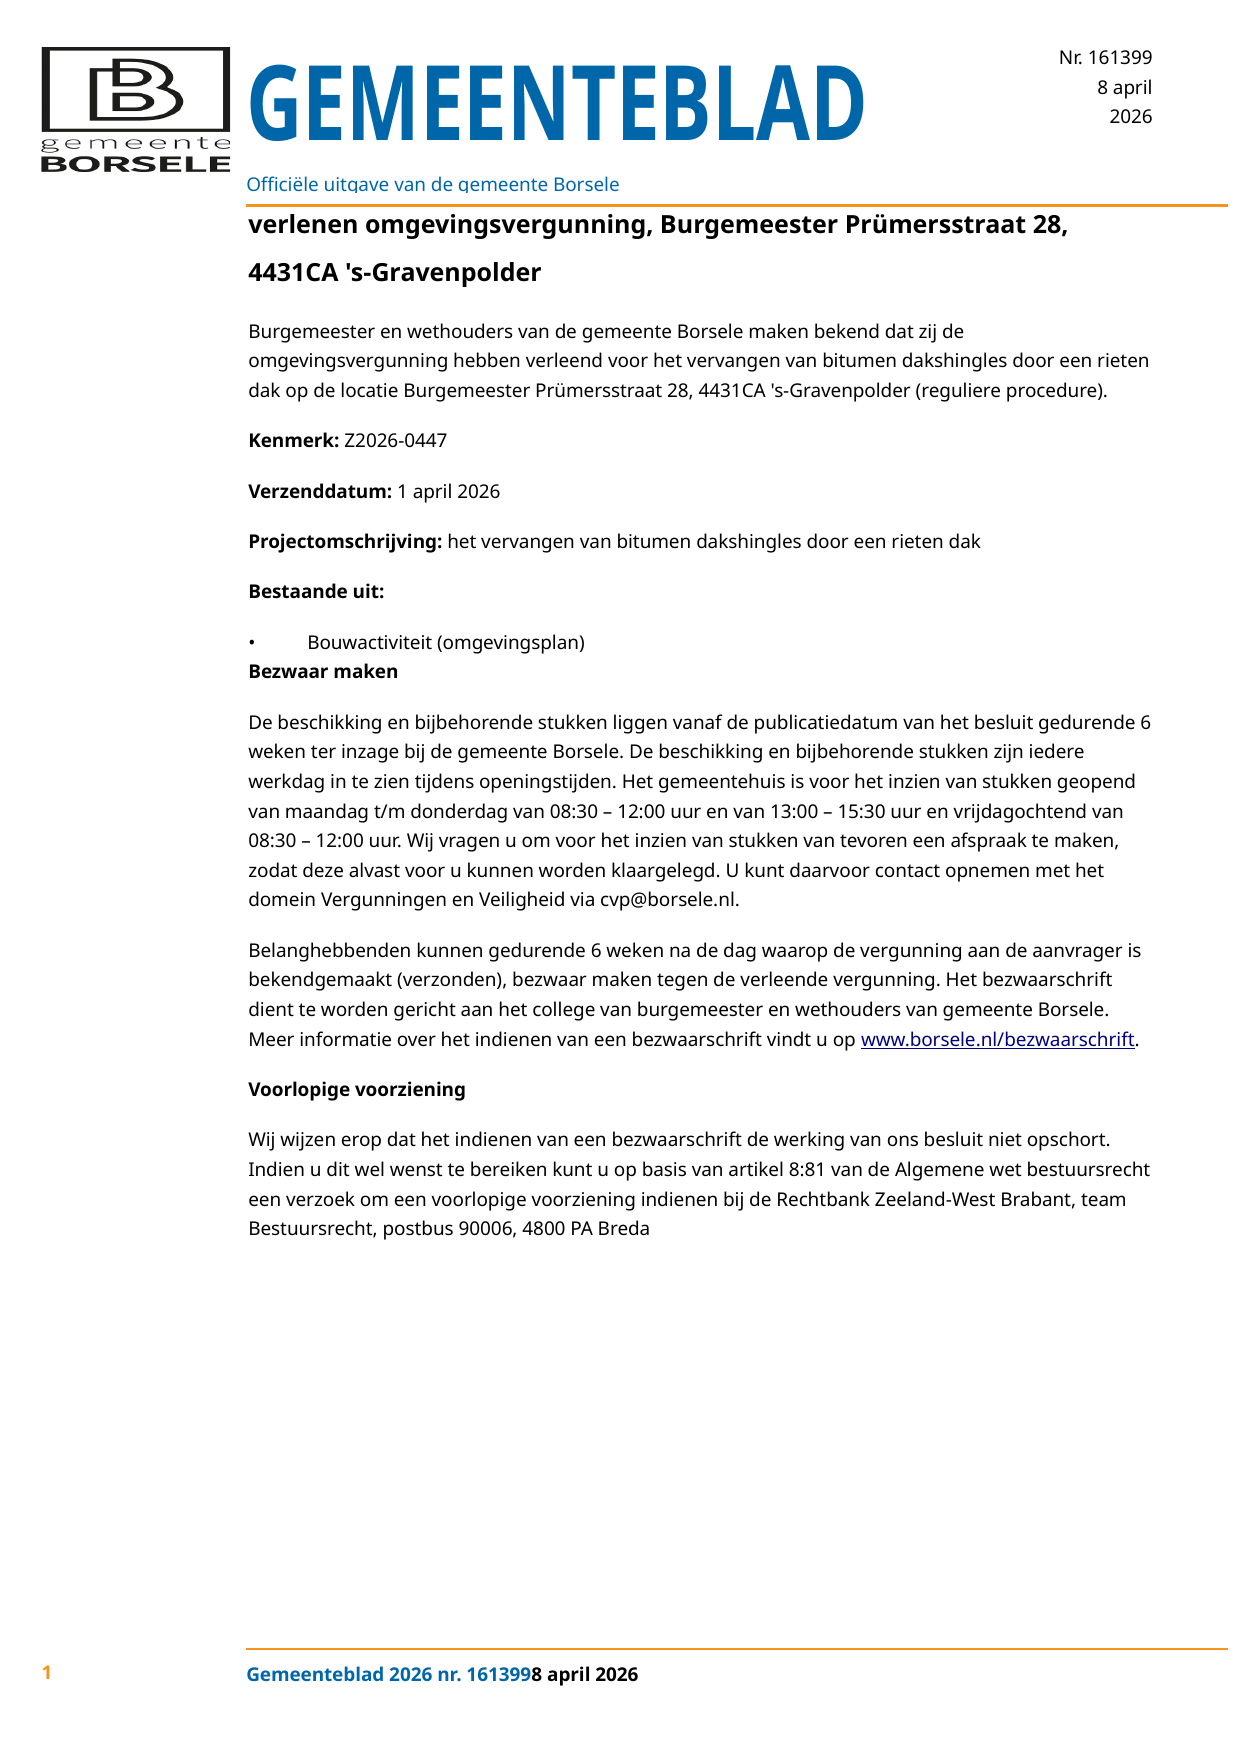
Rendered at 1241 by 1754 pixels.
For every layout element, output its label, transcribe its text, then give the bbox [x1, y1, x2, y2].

text verlenen omgevingsvergunning, Burgemeester Prümersstraat 28, 4431CA 's-Gravenpolder [248, 207, 1152, 288]
text Kenmerk: Z2026-0447 [248, 427, 1152, 453]
text Verzenddatum: 1 april 2026 [248, 478, 1152, 504]
text Projectomschrijving: het vervangen van bitumen dakshingles door een rieten dak [248, 528, 1152, 554]
text Voorlopige voorziening [248, 1076, 1152, 1102]
picture [41, 47, 231, 172]
text De beschikking en bijbehorende stukken liggen vanaf de publicatiedatum van het besluit gedurende 6 weken ter inzage bij de gemeente Borsele. De beschikking en bijbehorende stukken zijn iedere werkdag in te zien tijdens openingstijden. Het gemeentehuis is voor het inzien van stukken geopend van maandag t/m donderdag van 08:30 – 12:00 uur en van 13:00 – 15:30 uur en vrijdagochtend van 08:30 – 12:00 uur. Wij vragen u om voor het inzien van stukken van tevoren een afspraak te maken, zodat deze alvast voor u kunnen worden klaargelegd. U kunt daarvoor contact opnemen met het domein Vergunningen en Veiligheid via cvp@borsele.nl. [248, 709, 1152, 912]
text Bezwaar maken [248, 659, 1152, 684]
text Bestaande uit: [248, 579, 1152, 604]
text Wij wijzen erop dat het indienen van een bezwaarschrift de werking van ons besluit niet opschort. Indien u dit wel wenst te bereiken kunt u op basis van artikel 8:81 van de Algemene wet bestuursrecht een verzoek om een voorlopige voorziening indienen bij de Rechtbank Zeeland-West Brabant, team Bestuursrecht, postbus 90006, 4800 PA Breda [248, 1127, 1152, 1241]
text Burgemeester en wethouders van de gemeente Borsele maken bekend dat zij de omgevingsvergunning hebben verleend voor het vervangen van bitumen dakshingles door een rieten dak op de locatie Burgemeester Prümersstraat 28, 4431CA 's-Gravenpolder (reguliere procedure). [248, 318, 1152, 403]
list Bouwactiviteit (omgevingsplan) [248, 629, 1152, 655]
text Belanghebbenden kunnen gedurende 6 weken na de dag waarop de vergunning aan de aanvrager is bekendgemaakt (verzonden), bezwaar maken tegen de verleende vergunning. Het bezwaarschrift dient te worden gericht aan het college van burgemeester en wethouders van gemeente Borsele. Meer informatie over het indienen van een bezwaarschrift vindt u op www.borsele.nl/bezwaarschrift. [248, 937, 1152, 1052]
